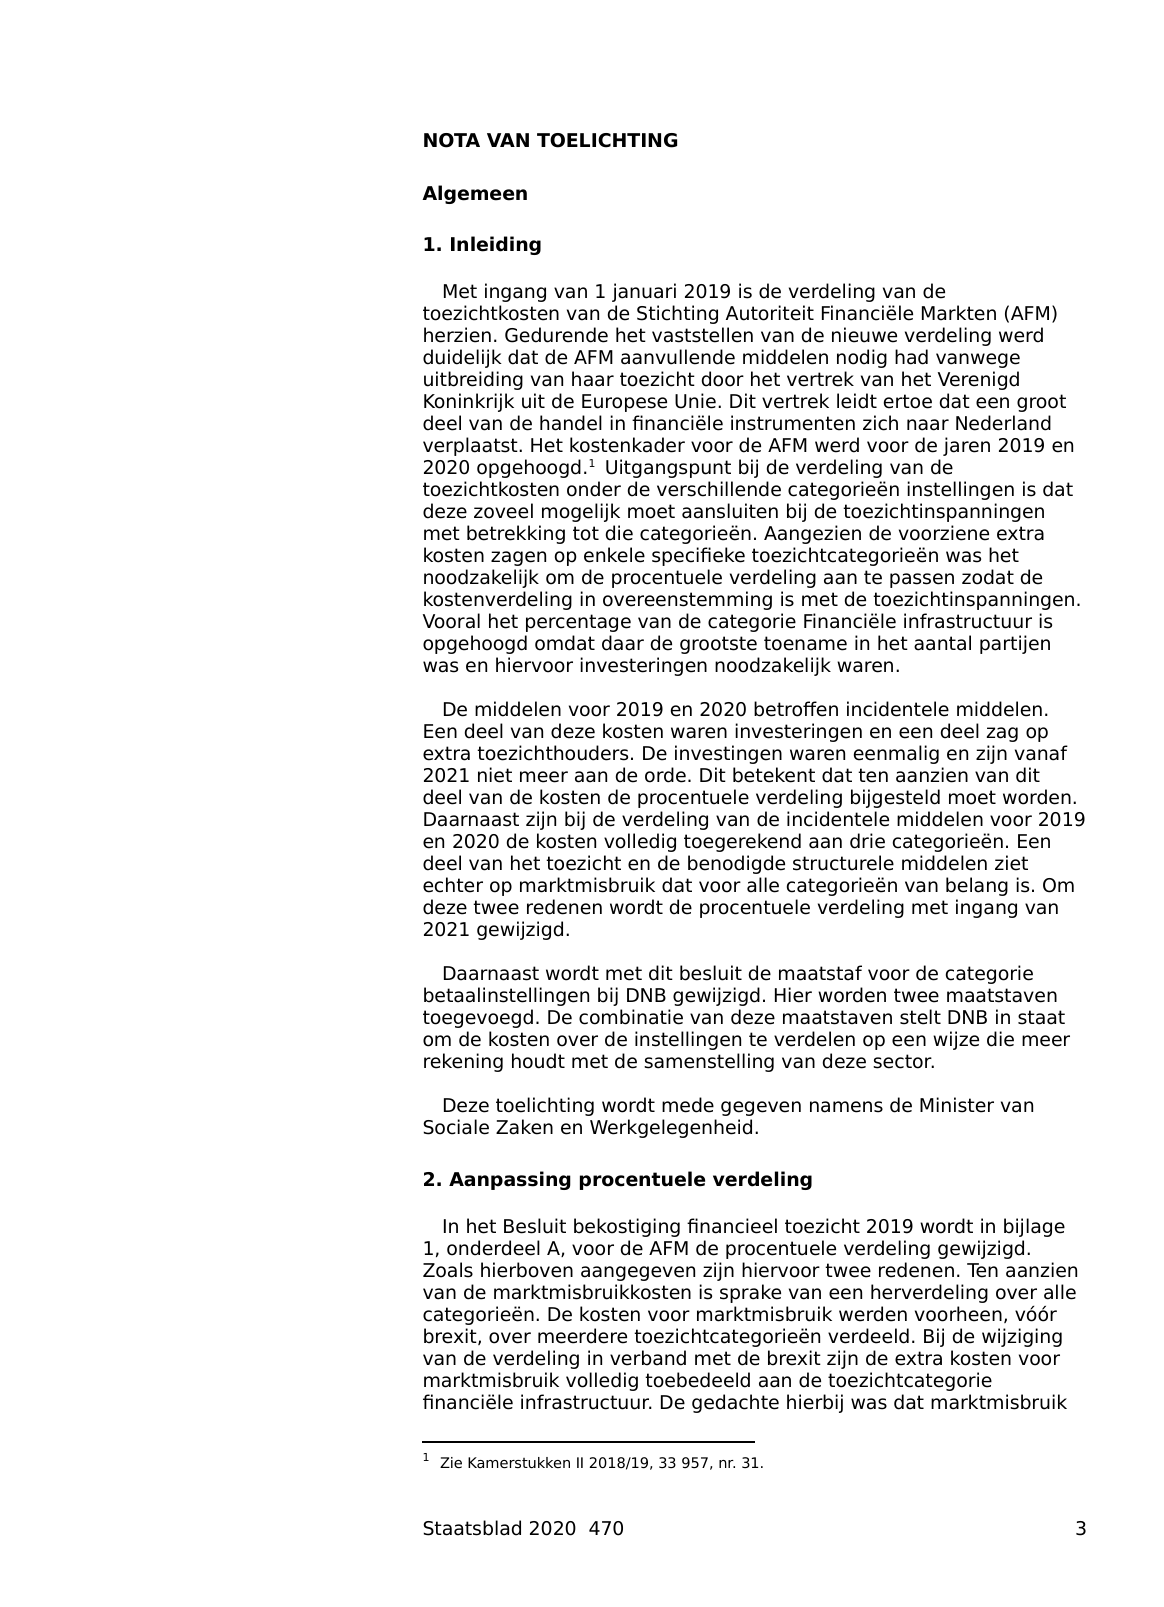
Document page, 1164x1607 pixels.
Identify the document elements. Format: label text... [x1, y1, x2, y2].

text Daarnaast wordt met dit besluit de maatstaf voor de categorie betaalinstellingen bij DNB gewijzigd. Hier worden twee maatstaven toegevoegd. De combinatie van deze maatstaven stelt DNB in staat om de kosten over de instellingen te verdelen op een wijze die meer rekening houdt met de samenstelling van deze sector. [422, 963, 1087, 1073]
subtitle 2. Aanpassing procentuele verdeling [422, 1169, 1087, 1191]
text Met ingang van 1 januari 2019 is de verdeling van de toezichtkosten van de Stichting Autoriteit Financiële Markten (AFM) herzien. Gedurende het vaststellen van de nieuwe verdeling werd duidelijk dat de AFM aanvullende middelen nodig had vanwege uitbreiding van haar toezicht door het vertrek van het Verenigd Koninkrijk uit de Europese Unie. Dit vertrek leidt ertoe dat een groot deel van de handel in financiële instrumenten zich naar Nederland verplaatst. Het kostenkader voor de AFM werd voor de jaren 2019 en 2020 opgehoogd. Uitgangspunt bij de verdeling van de toezichtkosten onder de verschillende categorieën instellingen is dat deze zoveel mogelijk moet aansluiten bij de toezichtinspanningen met betrekking tot die categorieën. Aangezien de voorziene extra kosten zagen op enkele specifieke toezichtcategorieën was het noodzakelijk om de procentuele verdeling aan te passen zodat de kostenverdeling in overeenstemming is met de toezichtinspanningen. Vooral het percentage van de categorie Financiële infrastructuur is opgehoogd omdat daar de grootste toename in het aantal partijen was en hiervoor investeringen noodzakelijk waren. [422, 281, 1087, 677]
subtitle NOTA VAN TOELICHTING [422, 130, 1087, 152]
text Zie Kamerstukken II 2018/19, 33 957, nr. 31. [422, 1451, 1087, 1473]
text Deze toelichting wordt mede gegeven namens de Minister van Sociale Zaken en Werkgelegenheid. [422, 1095, 1087, 1139]
text De middelen voor 2019 en 2020 betroffen incidentele middelen. Een deel van deze kosten waren investeringen en een deel zag op extra toezichthouders. De investingen waren eenmalig en zijn vanaf 2021 niet meer aan de orde. Dit betekent dat ten aanzien van dit deel van de kosten de procentuele verdeling bijgesteld moet worden. Daarnaast zijn bij de verdeling van de incidentele middelen voor 2019 en 2020 de kosten volledig toegerekend aan drie categorieën. Een deel van het toezicht en de benodigde structurele middelen ziet echter op marktmisbruik dat voor alle categorieën van belang is. Om deze twee redenen wordt de procentuele verdeling met ingang van 2021 gewijzigd. [422, 699, 1087, 941]
subtitle Algemeen [422, 182, 1087, 204]
text In het Besluit bekostiging financieel toezicht 2019 wordt in bijlage 1, onderdeel A, voor de AFM de procentuele verdeling gewijzigd. Zoals hierboven aangegeven zijn hiervoor twee redenen. Ten aanzien van de marktmisbruikkosten is sprake van een herverdeling over alle categorieën. De kosten voor marktmisbruik werden voorheen, vóór brexit, over meerdere toezichtcategorieën verdeeld. Bij de wijziging van de verdeling in verband met de brexit zijn de extra kosten voor marktmisbruik volledig toebedeeld aan de toezichtcategorie financiële infrastructuur. De gedachte hierbij was dat marktmisbruik [422, 1216, 1087, 1414]
subtitle 1. Inleiding [422, 234, 1087, 256]
